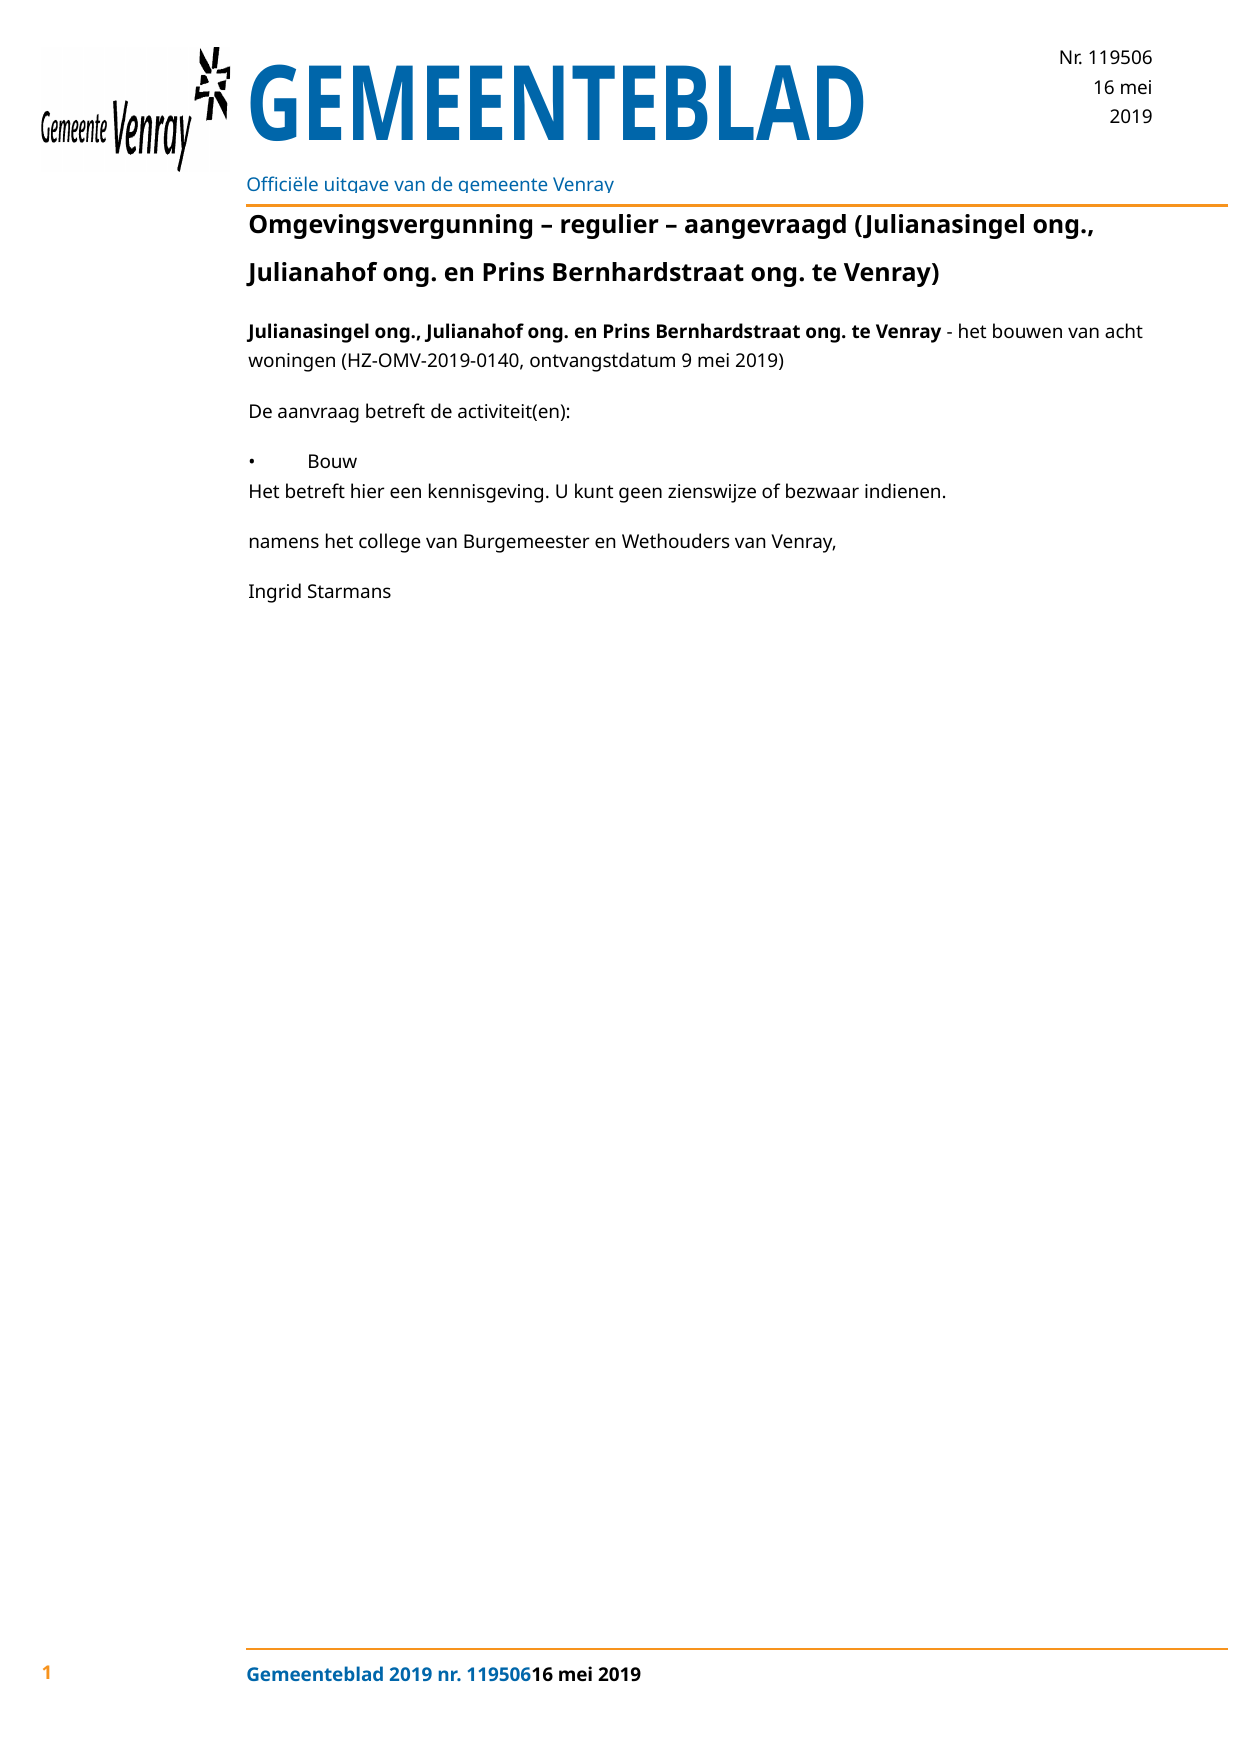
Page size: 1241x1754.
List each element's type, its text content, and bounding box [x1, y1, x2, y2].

text Ingrid Starmans [248, 579, 1152, 604]
text Omgevingsvergunning – regulier – aangevraagd (Julianasingel ong., Julianahof ong. en Prins Bernhardstraat ong. te Venray) [248, 207, 1152, 288]
list Bouw [248, 448, 1152, 474]
picture [41, 47, 231, 172]
text Het betreft hier een kennisgeving. U kunt geen zienswijze of bezwaar indienen. [248, 478, 1152, 504]
text Julianasingel ong., Julianahof ong. en Prins Bernhardstraat ong. te Venray - het bouwen van acht woningen (HZ-OMV-2019-0140, ontvangstdatum 9 mei 2019) [248, 318, 1152, 373]
text namens het college van Burgemeester en Wethouders van Venray, [248, 528, 1152, 554]
text De aanvraag betreft de activiteit(en): [248, 398, 1152, 424]
